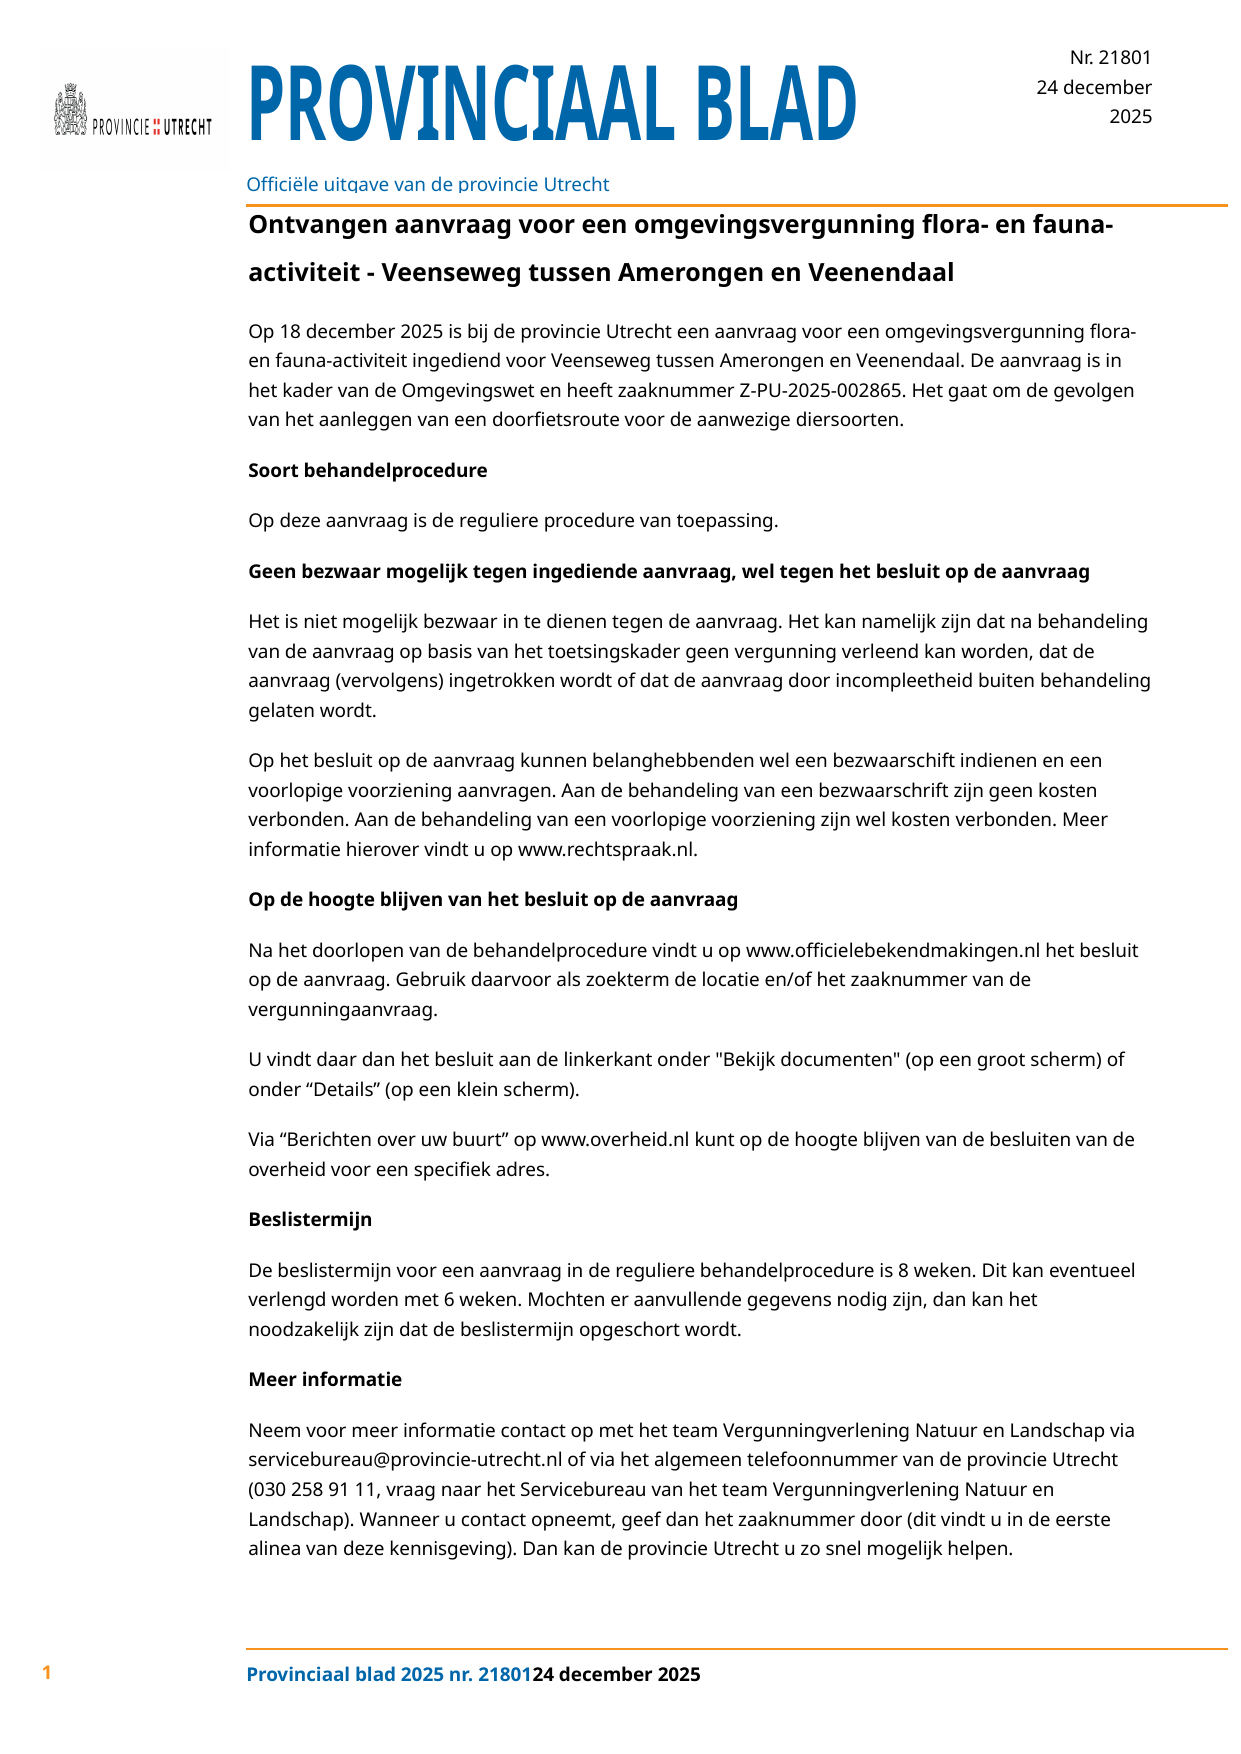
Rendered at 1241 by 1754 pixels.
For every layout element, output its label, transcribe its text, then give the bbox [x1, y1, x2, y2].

text Op 18 december 2025 is bij de provincie Utrecht een aanvraag voor een omgevingsvergunning flora- en fauna-activiteit ingediend voor Veenseweg tussen Amerongen en Veenendaal. De aanvraag is in het kader van de Omgevingswet en heeft zaaknummer Z-PU-2025-002865. Het gaat om de gevolgen van het aanleggen van een doorfietsroute voor de aanwezige diersoorten. [248, 318, 1152, 432]
text Op de hoogte blijven van het besluit op de aanvraag [248, 887, 1152, 912]
text Beslistermijn [248, 1207, 1152, 1232]
text Het is niet mogelijk bezwaar in te dienen tegen de aanvraag. Het kan namelijk zijn dat na behandeling van de aanvraag op basis van het toetsingskader geen vergunning verleend kan worden, dat de aanvraag (vervolgens) ingetrokken wordt of dat de aanvraag door incompleetheid buiten behandeling gelaten wordt. [248, 608, 1152, 723]
text De beslistermijn voor een aanvraag in de reguliere behandelprocedure is 8 weken. Dit kan eventueel verlengd worden met 6 weken. Mochten er aanvullende gegevens nodig zijn, dan kan het noodzakelijk zijn dat de beslistermijn opgeschort wordt. [248, 1257, 1152, 1342]
text Na het doorlopen van de behandelprocedure vindt u op www.officielebekendmakingen.nl het besluit op de aanvraag. Gebruik daarvoor als zoekterm de locatie en/of het zaaknummer van de vergunningaanvraag. [248, 937, 1152, 1022]
text U vindt daar dan het besluit aan de linkerkant onder "Bekijk documenten" (op een groot scherm) of onder “Details” (op een klein scherm). [248, 1047, 1152, 1102]
text Soort behandelprocedure [248, 457, 1152, 483]
text Via “Berichten over uw buurt” op www.overheid.nl kunt op de hoogte blijven van de besluiten van de overheid voor een specifiek adres. [248, 1127, 1152, 1182]
text Op deze aanvraag is de reguliere procedure van toepassing. [248, 507, 1152, 533]
text Ontvangen aanvraag voor een omgevingsvergunning flora- en fauna-activiteit - Veenseweg tussen Amerongen en Veenendaal [248, 207, 1152, 288]
text Geen bezwaar mogelijk tegen ingediende aanvraag, wel tegen het besluit op de aanvraag [248, 558, 1152, 584]
text Neem voor meer informatie contact op met het team Vergunningverlening Natuur en Landschap via servicebureau@provincie-utrecht.nl of via het algemeen telefoonnummer van de provincie Utrecht (030 258 91 11, vraag naar het Servicebureau van het team Vergunningverlening Natuur en Landschap). Wanneer u contact opneemt, geef dan het zaaknummer door (dit vindt u in de eerste alinea van deze kennisgeving). Dan kan de provincie Utrecht u zo snel mogelijk helpen. [248, 1417, 1152, 1561]
picture [41, 47, 231, 172]
text Op het besluit op de aanvraag kunnen belanghebbenden wel een bezwaarschift indienen en een voorlopige voorziening aanvragen. Aan de behandeling van een bezwaarschrift zijn geen kosten verbonden. Aan de behandeling van een voorlopige voorziening zijn wel kosten verbonden. Meer informatie hierover vindt u op www.rechtspraak.nl. [248, 747, 1152, 862]
text Meer informatie [248, 1367, 1152, 1392]
